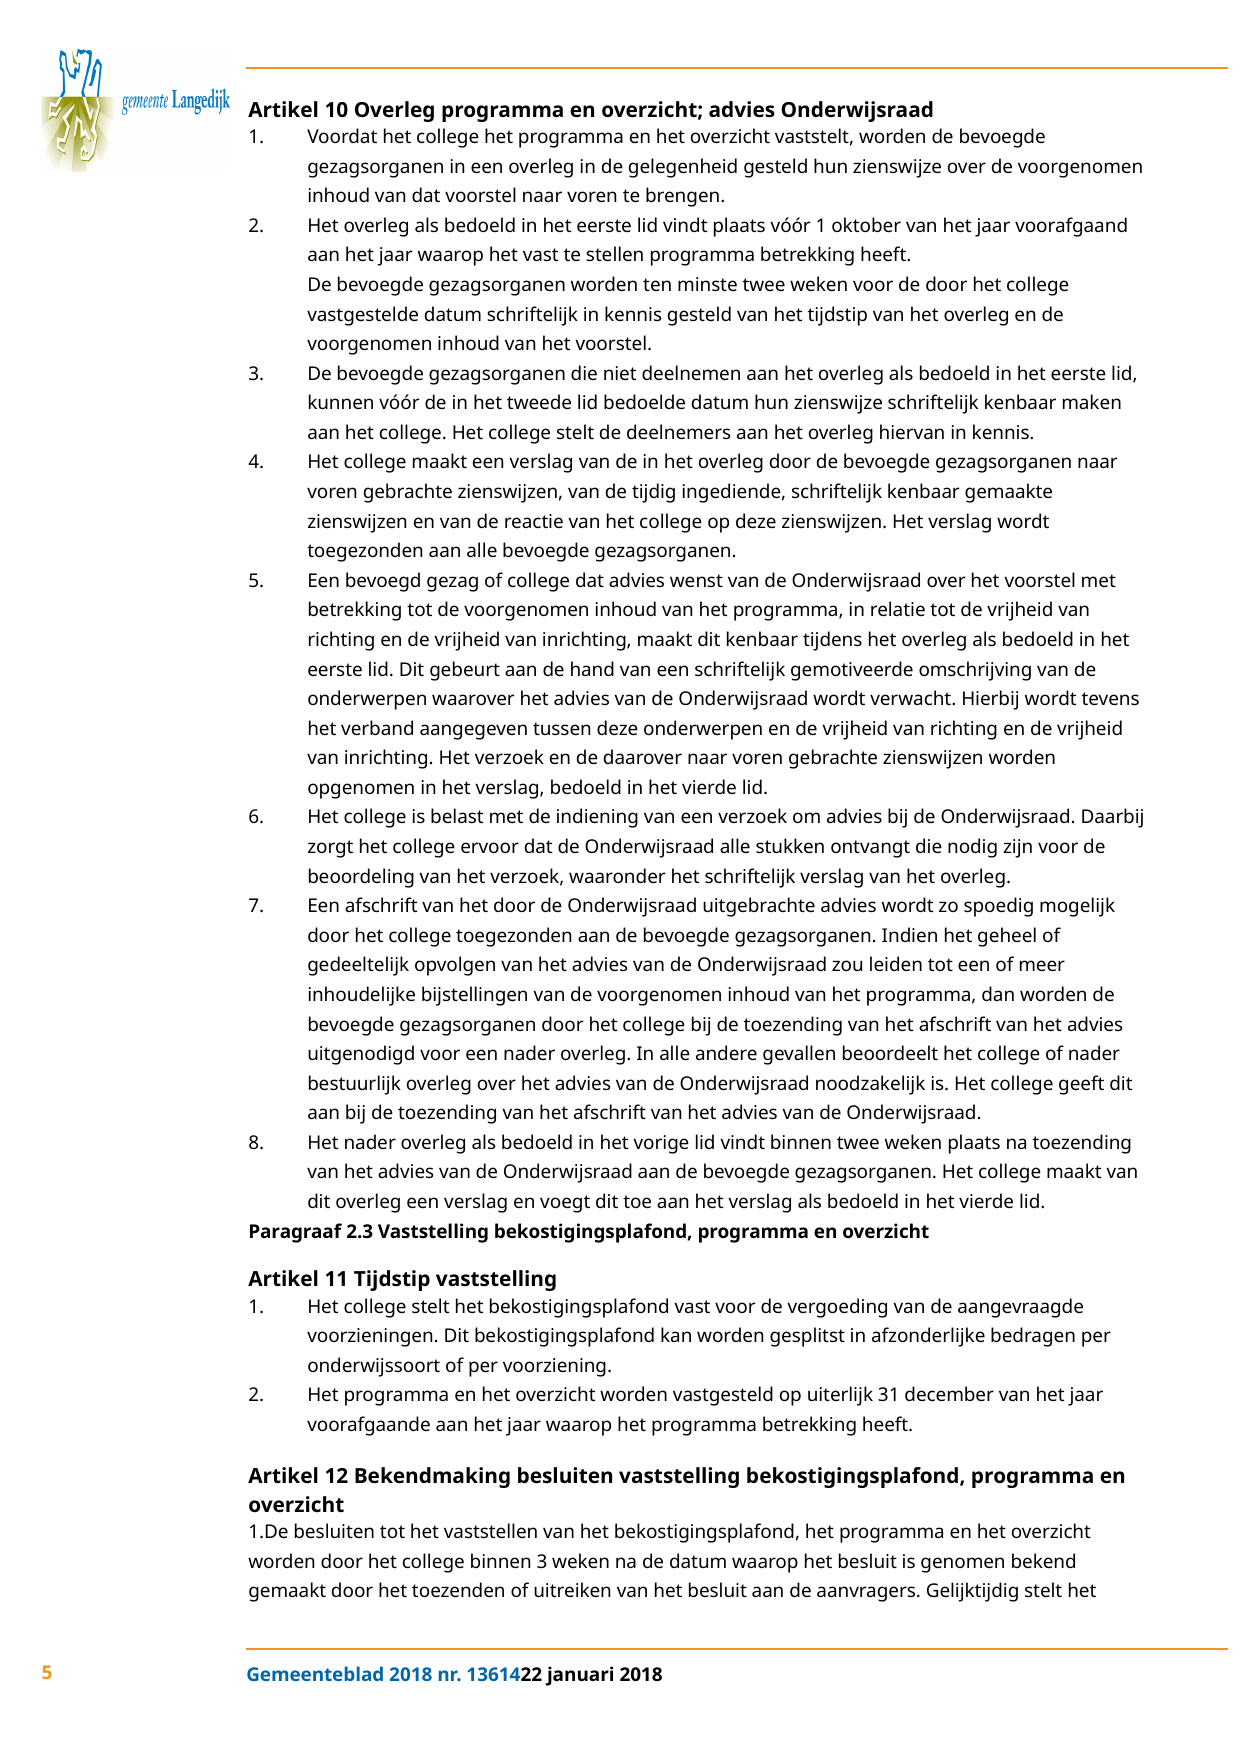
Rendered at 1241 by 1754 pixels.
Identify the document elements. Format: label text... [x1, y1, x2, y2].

text Paragraaf 2.3 Vaststelling bekostigingsplafond, programma en overzicht [248, 1218, 1152, 1243]
list Het nader overleg als bedoeld in het vorige lid vindt binnen twee weken plaats na toezending van het advies van de Onderwijsraad aan de bevoegde gezagsorganen. Het college maakt van dit overleg een verslag en voegt dit toe aan het verslag als bedoeld in het vierde lid. [248, 1129, 1152, 1214]
picture [41, 47, 231, 172]
list Het college stelt het bekostigingsplafond vast voor de vergoeding van de aangevraagde voorzieningen. Dit bekostigingsplafond kan worden gesplitst in afzonderlijke bedragen per onderwijssoort of per voorziening. [248, 1293, 1152, 1378]
list Het college maakt een verslag van de in het overleg door de bevoegde gezagsorganen naar voren gebrachte zienswijzen, van de tijdig ingediende, schriftelijk kenbaar gemaakte zienswijzen en van de reactie van het college op deze zienswijzen. Het verslag wordt toegezonden aan alle bevoegde gezagsorganen. [248, 449, 1152, 563]
list De bevoegde gezagsorganen die niet deelnemen aan het overleg als bedoeld in het eerste lid, kunnen vóór de in het tweede lid bedoelde datum hun zienswijze schriftelijk kenbaar maken aan het college. Het college stelt de deelnemers aan het overleg hiervan in kennis. [248, 360, 1152, 445]
list De bevoegde gezagsorganen worden ten minste twee weken voor de door het college vastgestelde datum schriftelijk in kennis gesteld van het tijdstip van het overleg en de voorgenomen inhoud van het voorstel. [248, 271, 1152, 356]
list Het overleg als bedoeld in het eerste lid vindt plaats vóór 1 oktober van het jaar voorafgaand aan het jaar waarop het vast te stellen programma betrekking heeft. [248, 212, 1152, 267]
list Een bevoegd gezag of college dat advies wenst van de Onderwijsraad over het voorstel met betrekking tot de voorgenomen inhoud van het programma, in relatie tot de vrijheid van richting en de vrijheid van inrichting, maakt dit kenbaar tijdens het overleg als bedoeld in het eerste lid. Dit gebeurt aan de hand van een schriftelijk gemotiveerde omschrijving van de onderwerpen waarover het advies van de Onderwijsraad wordt verwacht. Hierbij wordt tevens het verband aangegeven tussen deze onderwerpen en de vrijheid van richting en de vrijheid van inrichting. Het verzoek en de daarover naar voren gebrachte zienswijzen worden opgenomen in het verslag, bedoeld in het vierde lid. [248, 567, 1152, 800]
list Het college is belast met de indiening van een verzoek om advies bij de Onderwijsraad. Daarbij zorgt het college ervoor dat de Onderwijsraad alle stukken ontvangt die nodig zijn voor de beoordeling van het verzoek, waaronder het schriftelijk verslag van het overleg. [248, 804, 1152, 888]
text Artikel 12 Bekendmaking besluiten vaststelling bekostigingsplafond, programma en overzicht [248, 1462, 1152, 1518]
list Het programma en het overzicht worden vastgesteld op uiterlijk 31 december van het jaar voorafgaande aan het jaar waarop het programma betrekking heeft. [248, 1382, 1152, 1437]
text 1.De besluiten tot het vaststellen van het bekostigingsplafond, het programma en het overzicht worden door het college binnen 3 weken na de datum waarop het besluit is genomen bekend gemaakt door het toezenden of uitreiken van het besluit aan de aanvragers. Gelijktijdig stelt het [248, 1518, 1152, 1603]
text Artikel 10 Overleg programma en overzicht; advies Onderwijsraad [248, 95, 1152, 123]
text Artikel 11 Tijdstip vaststelling [248, 1264, 1152, 1293]
list Een afschrift van het door de Onderwijsraad uitgebrachte advies wordt zo spoedig mogelijk door het college toegezonden aan de bevoegde gezagsorganen. Indien het geheel of gedeeltelijk opvolgen van het advies van de Onderwijsraad zou leiden tot een of meer inhoudelijke bijstellingen van de voorgenomen inhoud van het programma, dan worden de bevoegde gezagsorganen door het college bij de toezending van het afschrift van het advies uitgenodigd voor een nader overleg. In alle andere gevallen beoordeelt het college of nader bestuurlijk overleg over het advies van de Onderwijsraad noodzakelijk is. Het college geeft dit aan bij de toezending van het afschrift van het advies van de Onderwijsraad. [248, 892, 1152, 1125]
list Voordat het college het programma en het overzicht vaststelt, worden de bevoegde gezagsorganen in een overleg in de gelegenheid gesteld hun zienswijze over de voorgenomen inhoud van dat voorstel naar voren te brengen. [248, 123, 1152, 208]
